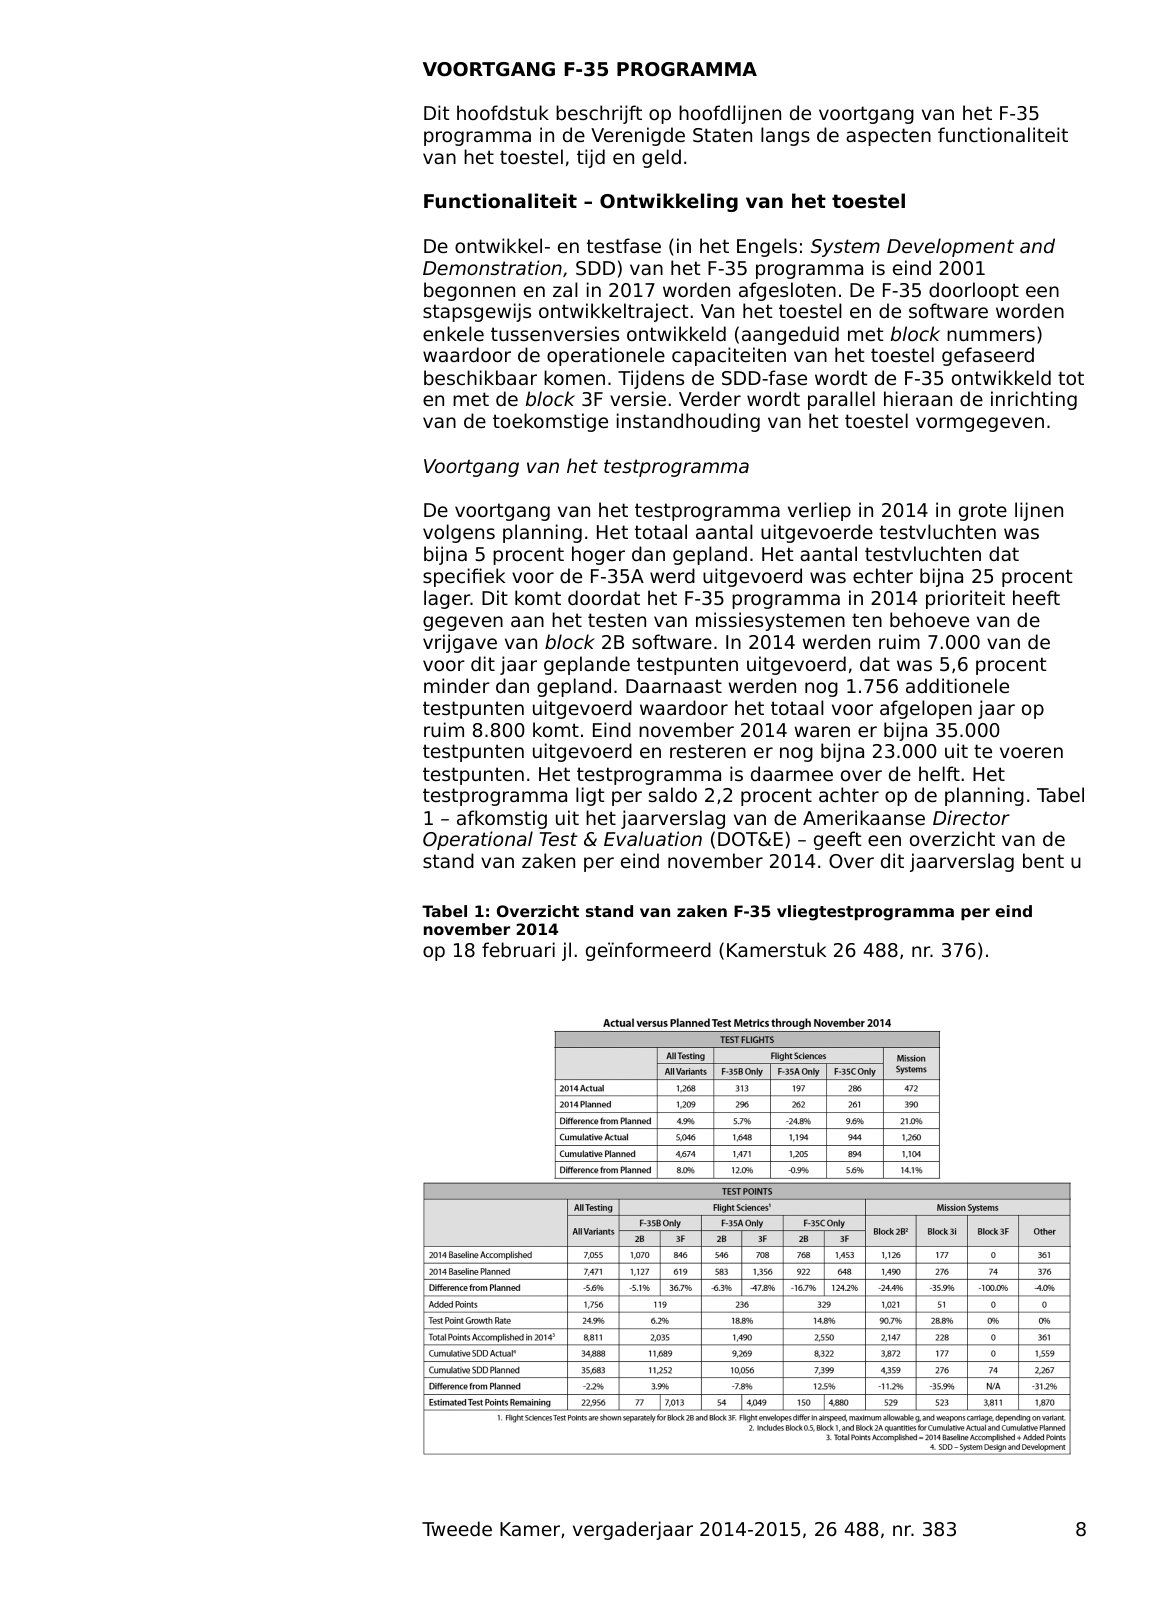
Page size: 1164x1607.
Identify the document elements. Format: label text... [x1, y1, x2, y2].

subtitle Functionaliteit – Ontwikkeling van het toestel [422, 191, 1087, 213]
text Dit hoofdstuk beschrijft op hoofdlijnen de voortgang van het F-35 programma in de Verenigde Staten langs de aspecten functionaliteit van het toestel, tijd en geld. [422, 103, 1087, 169]
subtitle VOORTGANG F-35 PROGRAMMA [422, 59, 1087, 81]
picture [422, 1017, 1072, 1455]
text De ontwikkel- en testfase (in het Engels: System Development and Demonstration, SDD) van het F-35 programma is eind 2001 begonnen en zal in 2017 worden afgesloten. De F-35 doorloopt een stapsgewijs ontwikkeltraject. Van het toestel en de software worden enkele tussenversies ontwikkeld (aangeduid met block nummers) waardoor de operationele capaciteiten van het toestel gefaseerd beschikbaar komen. Tijdens de SDD-fase wordt de F-35 ontwikkeld tot en met de block 3F versie. Verder wordt parallel hieraan de inrichting van de toekomstige instandhouding van het toestel vormgegeven. [422, 236, 1087, 433]
text Tabel 1: Overzicht stand van zaken F-35 vliegtestprogramma per eind november 2014 [422, 903, 1072, 939]
text De voortgang van het testprogramma verliep in 2014 in grote lijnen volgens planning. Het totaal aantal uitgevoerde testvluchten was bijna 5 procent hoger dan gepland. Het aantal testvluchten dat specifiek voor de F-35A werd uitgevoerd was echter bijna 25 procent lager. Dit komt doordat het F-35 programma in 2014 prioriteit heeft gegeven aan het testen van missiesystemen ten behoeve van de vrijgave van block 2B software. In 2014 werden ruim 7.000 van de voor dit jaar geplande testpunten uitgevoerd, dat was 5,6 procent minder dan gepland. Daarnaast werden nog 1.756 additionele testpunten uitgevoerd waardoor het totaal voor afgelopen jaar op ruim 8.800 komt. Eind november 2014 waren er bijna 35.000 testpunten uitgevoerd en resteren er nog bijna 23.000 uit te voeren testpunten. Het testprogramma is daarmee over de helft. Het testprogramma ligt per saldo 2,2 procent achter op de planning. Tabel 1 – afkomstig uit het jaarverslag van de Amerikaanse Director Operational Test & Evaluation (DOT&E) – geeft een overzicht van de stand van zaken per eind november 2014. Over dit jaarverslag bent u op 18 februari jl. geïnformeerd (Kamerstuk 26 488, nr. 376). [422, 500, 1087, 961]
subtitle Voortgang van het testprogramma [422, 456, 1087, 477]
